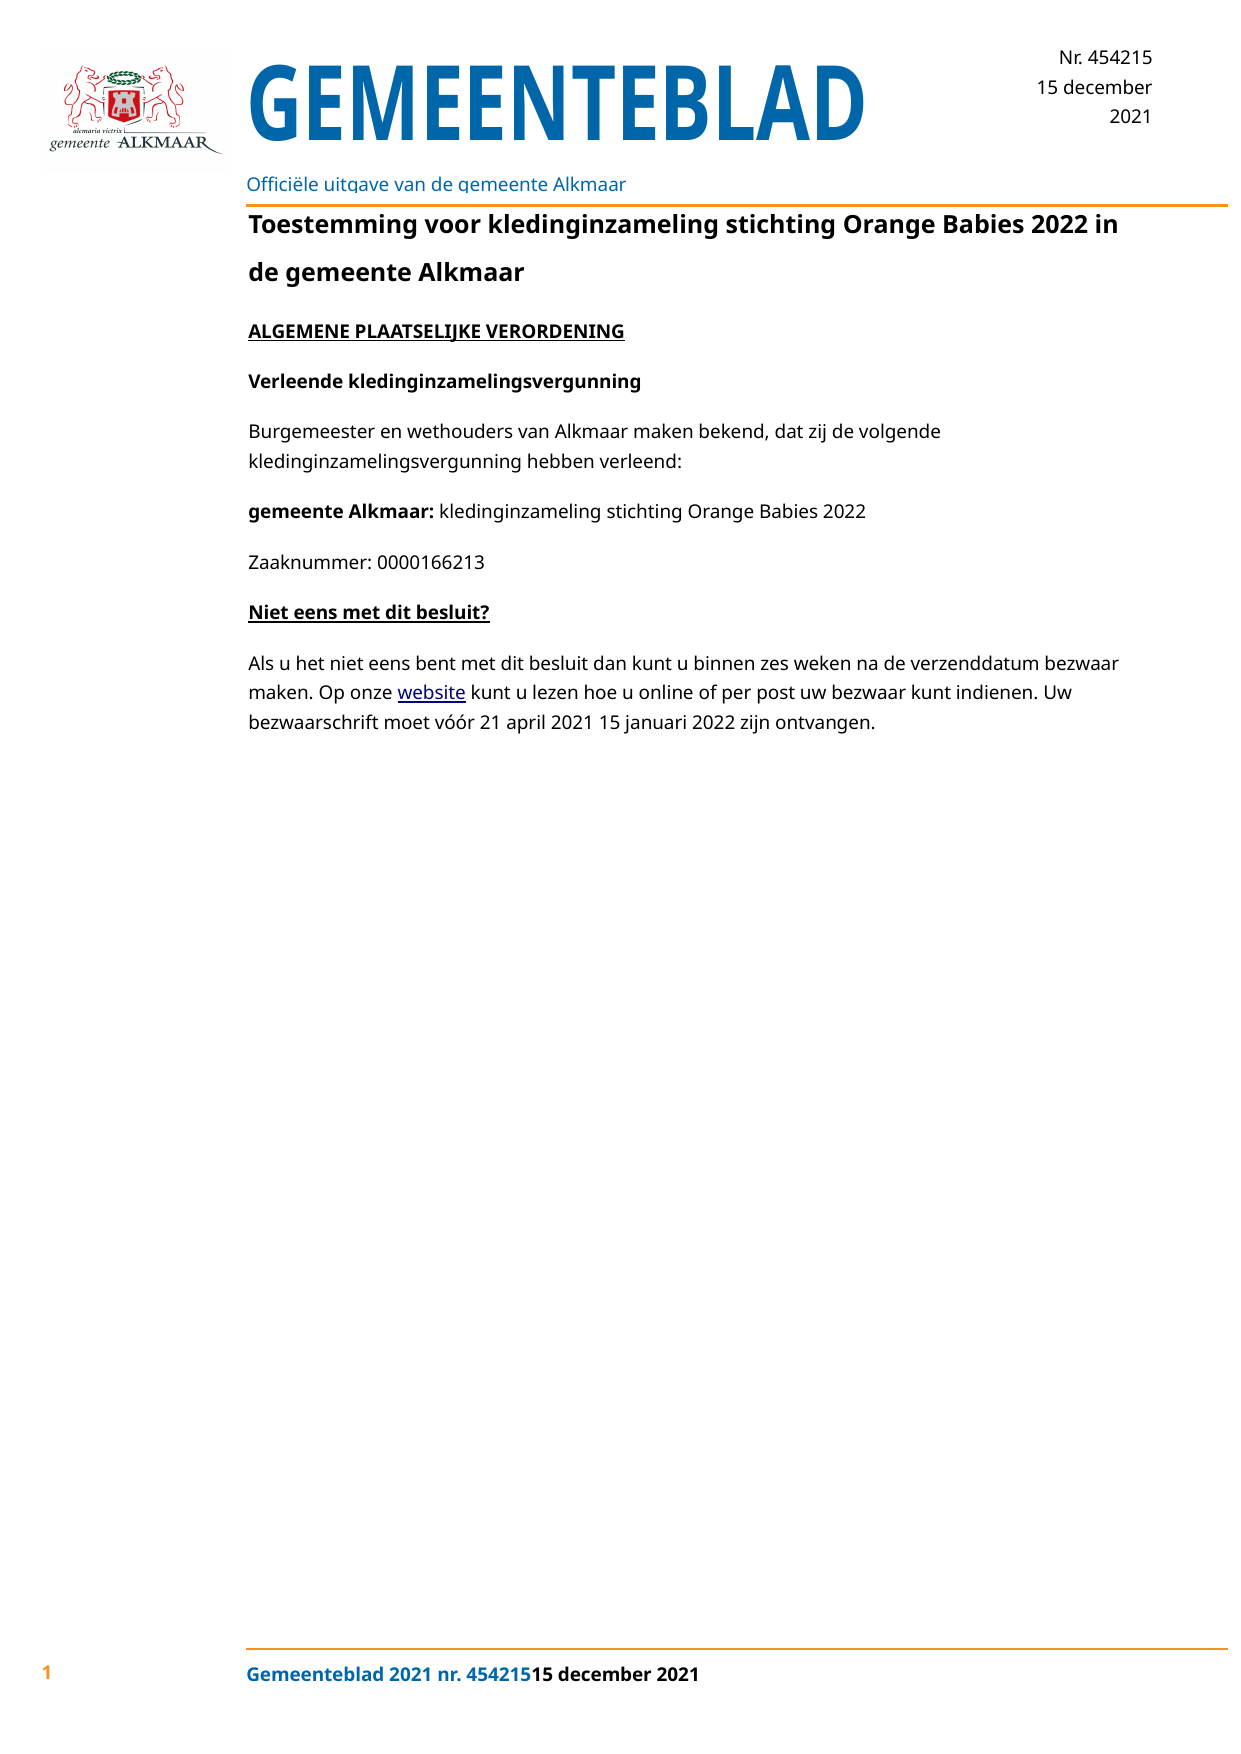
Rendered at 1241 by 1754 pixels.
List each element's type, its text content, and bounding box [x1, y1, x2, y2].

text Zaaknummer: 0000166213 [248, 549, 1152, 575]
text Burgemeester en wethouders van Alkmaar maken bekend, dat zij de volgende kledinginzamelingsvergunning hebben verleend: [248, 419, 1152, 474]
text Als u het niet eens bent met dit besluit dan kunt u binnen zes weken na de verzenddatum bezwaar maken. Op onze website kunt u lezen hoe u online of per post uw bezwaar kunt indienen. Uw bezwaarschrift moet vóór 21 april 2021 15 januari 2022 zijn ontvangen. [248, 650, 1152, 735]
text ALGEMENE PLAATSELIJKE VERORDENING [248, 318, 1152, 344]
text Niet eens met dit besluit? [248, 599, 1152, 625]
text Toestemming voor kledinginzameling stichting Orange Babies 2022 in de gemeente Alkmaar [248, 207, 1152, 288]
text Verleende kledinginzamelingsvergunning [248, 368, 1152, 394]
picture [41, 47, 231, 172]
text gemeente Alkmaar: kledinginzameling stichting Orange Babies 2022 [248, 499, 1152, 524]
